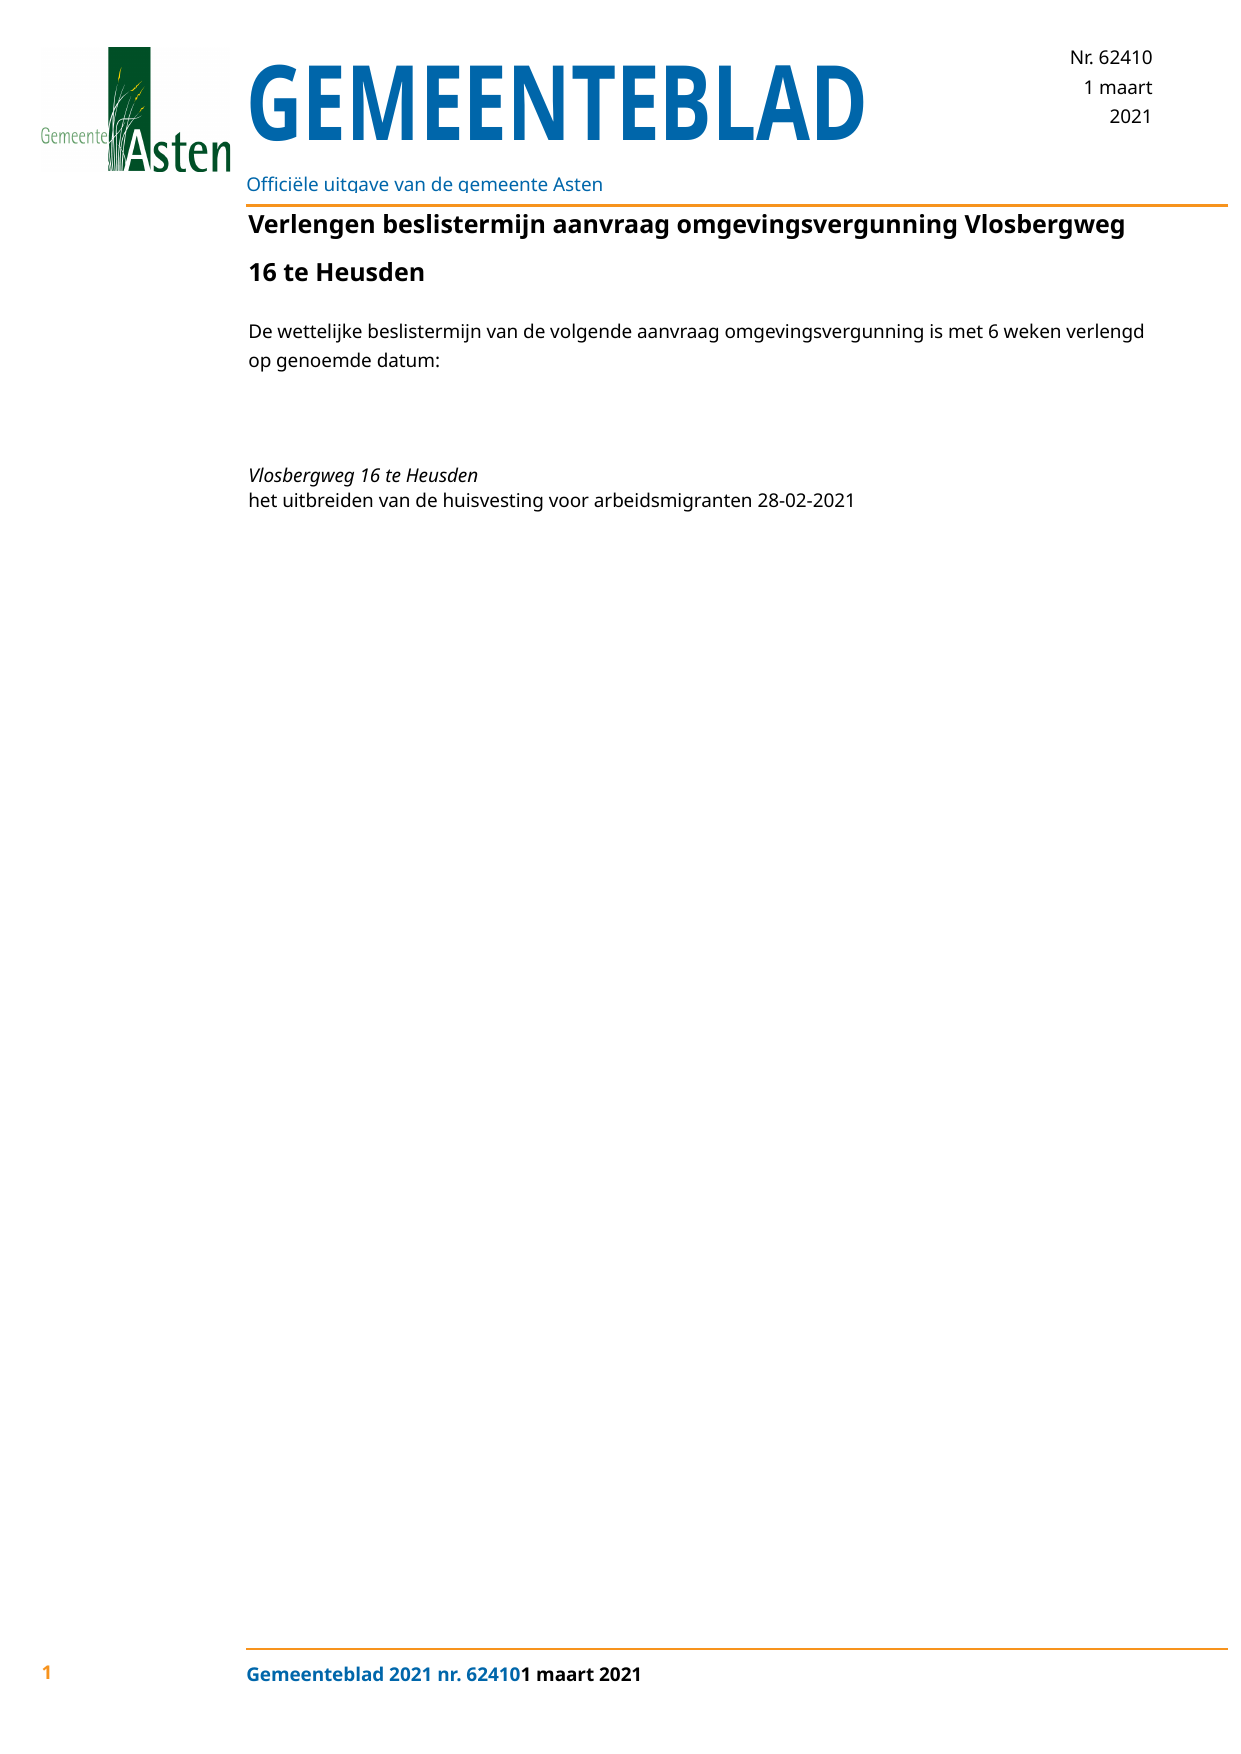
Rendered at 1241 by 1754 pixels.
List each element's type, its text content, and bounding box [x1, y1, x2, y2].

text Verlengen beslistermijn aanvraag omgevingsvergunning Vlosbergweg 16 te Heusden [248, 207, 1152, 288]
picture [41, 47, 231, 172]
text De wettelijke beslistermijn van de volgende aanvraag omgevingsvergunning is met 6 weken verlengd op genoemde datum: [248, 318, 1152, 373]
text Vlosbergweg 16 te Heusden [248, 462, 1152, 488]
text het uitbreiden van de huisvesting voor arbeidsmigranten 28-02-2021 [248, 488, 1152, 513]
